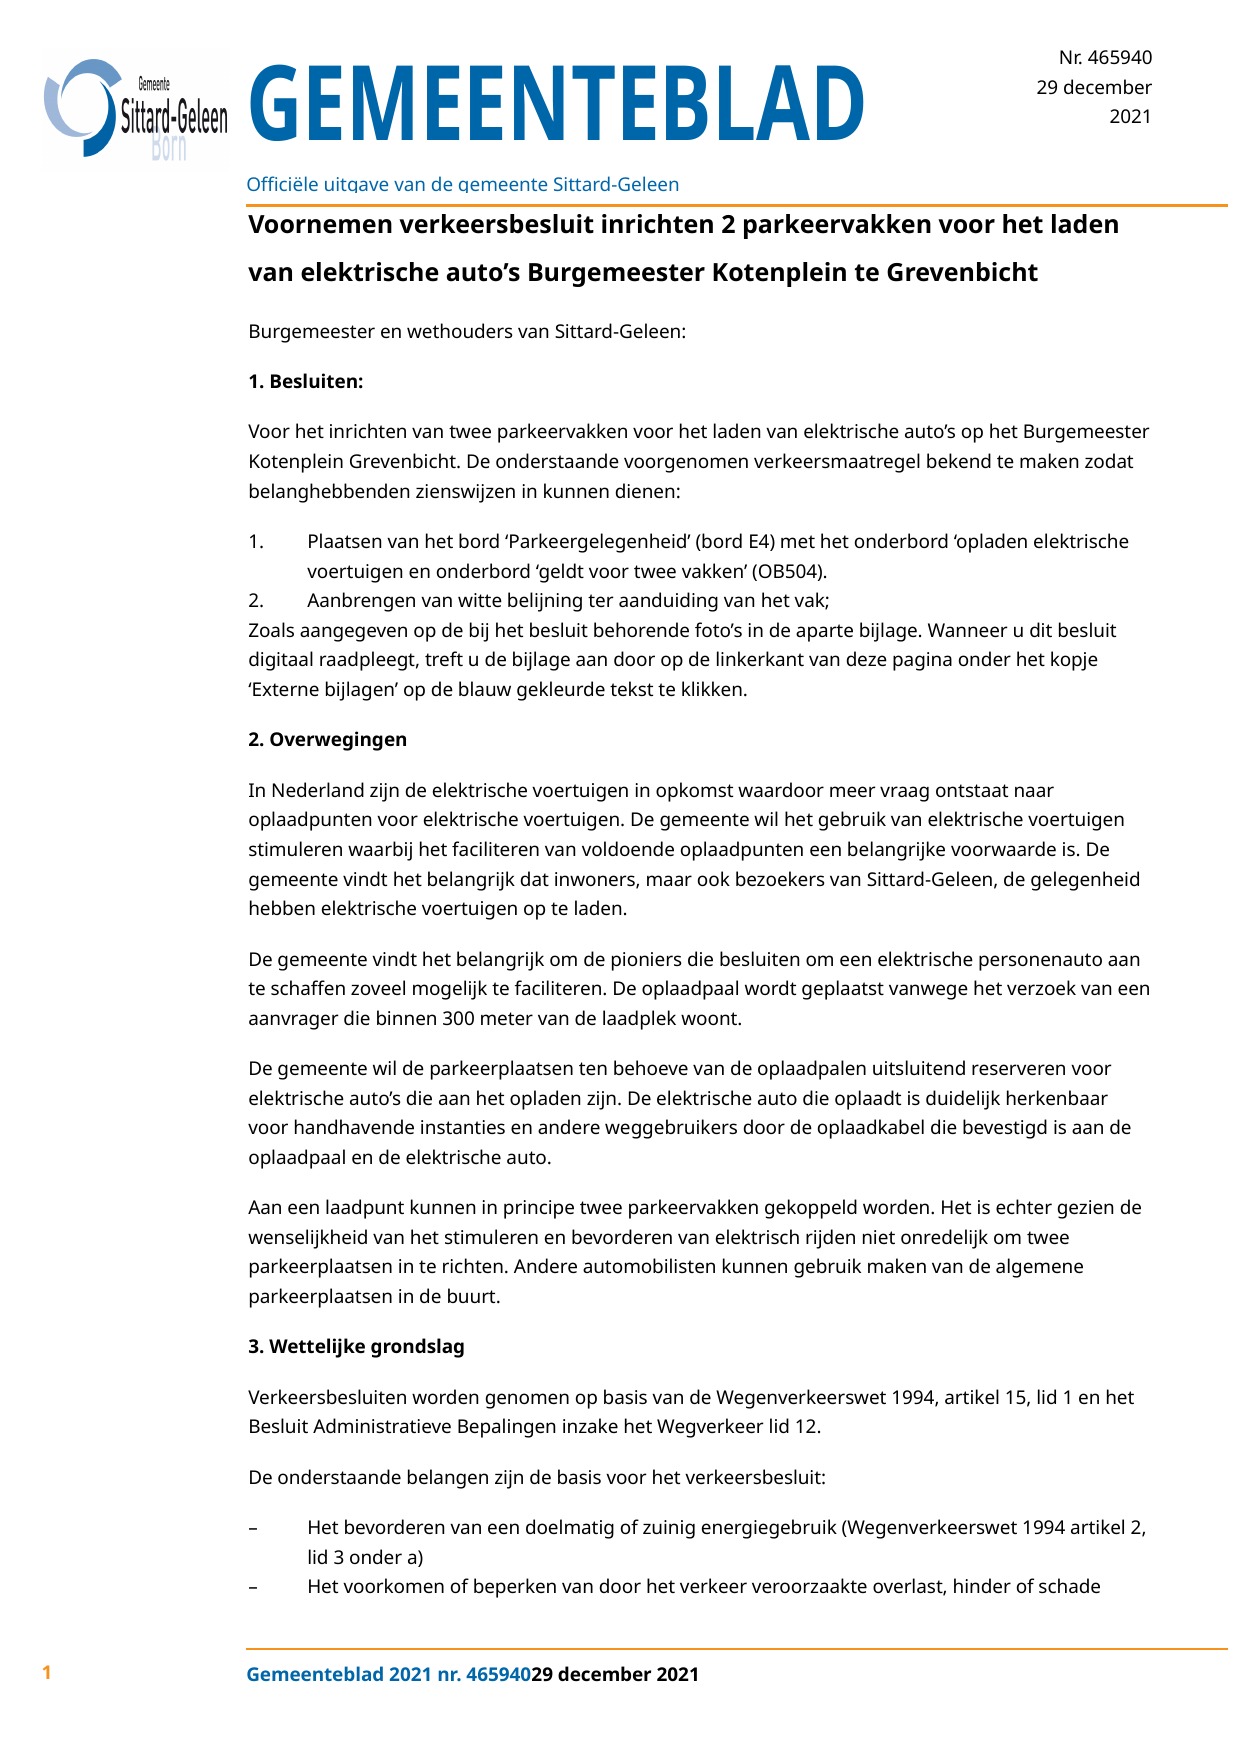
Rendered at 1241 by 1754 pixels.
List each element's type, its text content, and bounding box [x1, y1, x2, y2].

text De gemeente vindt het belangrijk om de pioniers die besluiten om een elektrische personenauto aan te schaffen zoveel mogelijk te faciliteren. De oplaadpaal wordt geplaatst vanwege het verzoek van een aanvrager die binnen 300 meter van de laadplek woont. [248, 946, 1152, 1031]
picture [41, 47, 231, 172]
list Het voorkomen of beperken van door het verkeer veroorzaakte overlast, hinder of schade [248, 1574, 1152, 1599]
text De onderstaande belangen zijn de basis voor het verkeersbesluit: [248, 1464, 1152, 1490]
text Aan een laadpunt kunnen in principe twee parkeervakken gekoppeld worden. Het is echter gezien de wenselijkheid van het stimuleren en bevorderen van elektrisch rijden niet onredelijk om twee parkeerplaatsen in te richten. Andere automobilisten kunnen gebruik maken van de algemene parkeerplaatsen in de buurt. [248, 1194, 1152, 1309]
text Voornemen verkeersbesluit inrichten 2 parkeervakken voor het laden van elektrische auto’s Burgemeester Kotenplein te Grevenbicht [248, 207, 1152, 288]
text Voor het inrichten van twee parkeervakken voor het laden van elektrische auto’s op het Burgemeester Kotenplein Grevenbicht. De onderstaande voorgenomen verkeersmaatregel bekend te maken zodat belanghebbenden zienswijzen in kunnen dienen: [248, 419, 1152, 504]
text Zoals aangegeven op de bij het besluit behorende foto’s in de aparte bijlage. Wanneer u dit besluit digitaal raadpleegt, treft u de bijlage aan door op de linkerkant van deze pagina onder het kopje ‘Externe bijlagen’ op de blauw gekleurde tekst te klikken. [248, 617, 1152, 702]
text 2. Overwegingen [248, 727, 1152, 752]
text De gemeente wil de parkeerplaatsen ten behoeve van de oplaadpalen uitsluitend reserveren voor elektrische auto’s die aan het opladen zijn. De elektrische auto die oplaadt is duidelijk herkenbaar voor handhavende instanties en andere weggebruikers door de oplaadkabel die bevestigd is aan de oplaadpaal en de elektrische auto. [248, 1055, 1152, 1170]
list Het bevorderen van een doelmatig of zuinig energiegebruik (Wegenverkeerswet 1994 artikel 2, lid 3 onder a) [248, 1514, 1152, 1570]
text Burgemeester en wethouders van Sittard-Geleen: [248, 318, 1152, 344]
text 1. Besluiten: [248, 368, 1152, 394]
text Verkeersbesluiten worden genomen op basis van de Wegenverkeerswet 1994, artikel 15, lid 1 en het Besluit Administratieve Bepalingen inzake het Wegverkeer lid 12. [248, 1384, 1152, 1439]
list Plaatsen van het bord ‘Parkeergelegenheid’ (bord E4) met het onderbord ‘opladen elektrische voertuigen en onderbord ‘geldt voor twee vakken’ (OB504). [248, 528, 1152, 584]
text In Nederland zijn de elektrische voertuigen in opkomst waardoor meer vraag ontstaat naar oplaadpunten voor elektrische voertuigen. De gemeente wil het gebruik van elektrische voertuigen stimuleren waarbij het faciliteren van voldoende oplaadpunten een belangrijke voorwaarde is. De gemeente vindt het belangrijk dat inwoners, maar ook bezoekers van Sittard-Geleen, de gelegenheid hebben elektrische voertuigen op te laden. [248, 777, 1152, 921]
list Aanbrengen van witte belijning ter aanduiding van het vak; [248, 587, 1152, 613]
text 3. Wettelijke grondslag [248, 1334, 1152, 1359]
